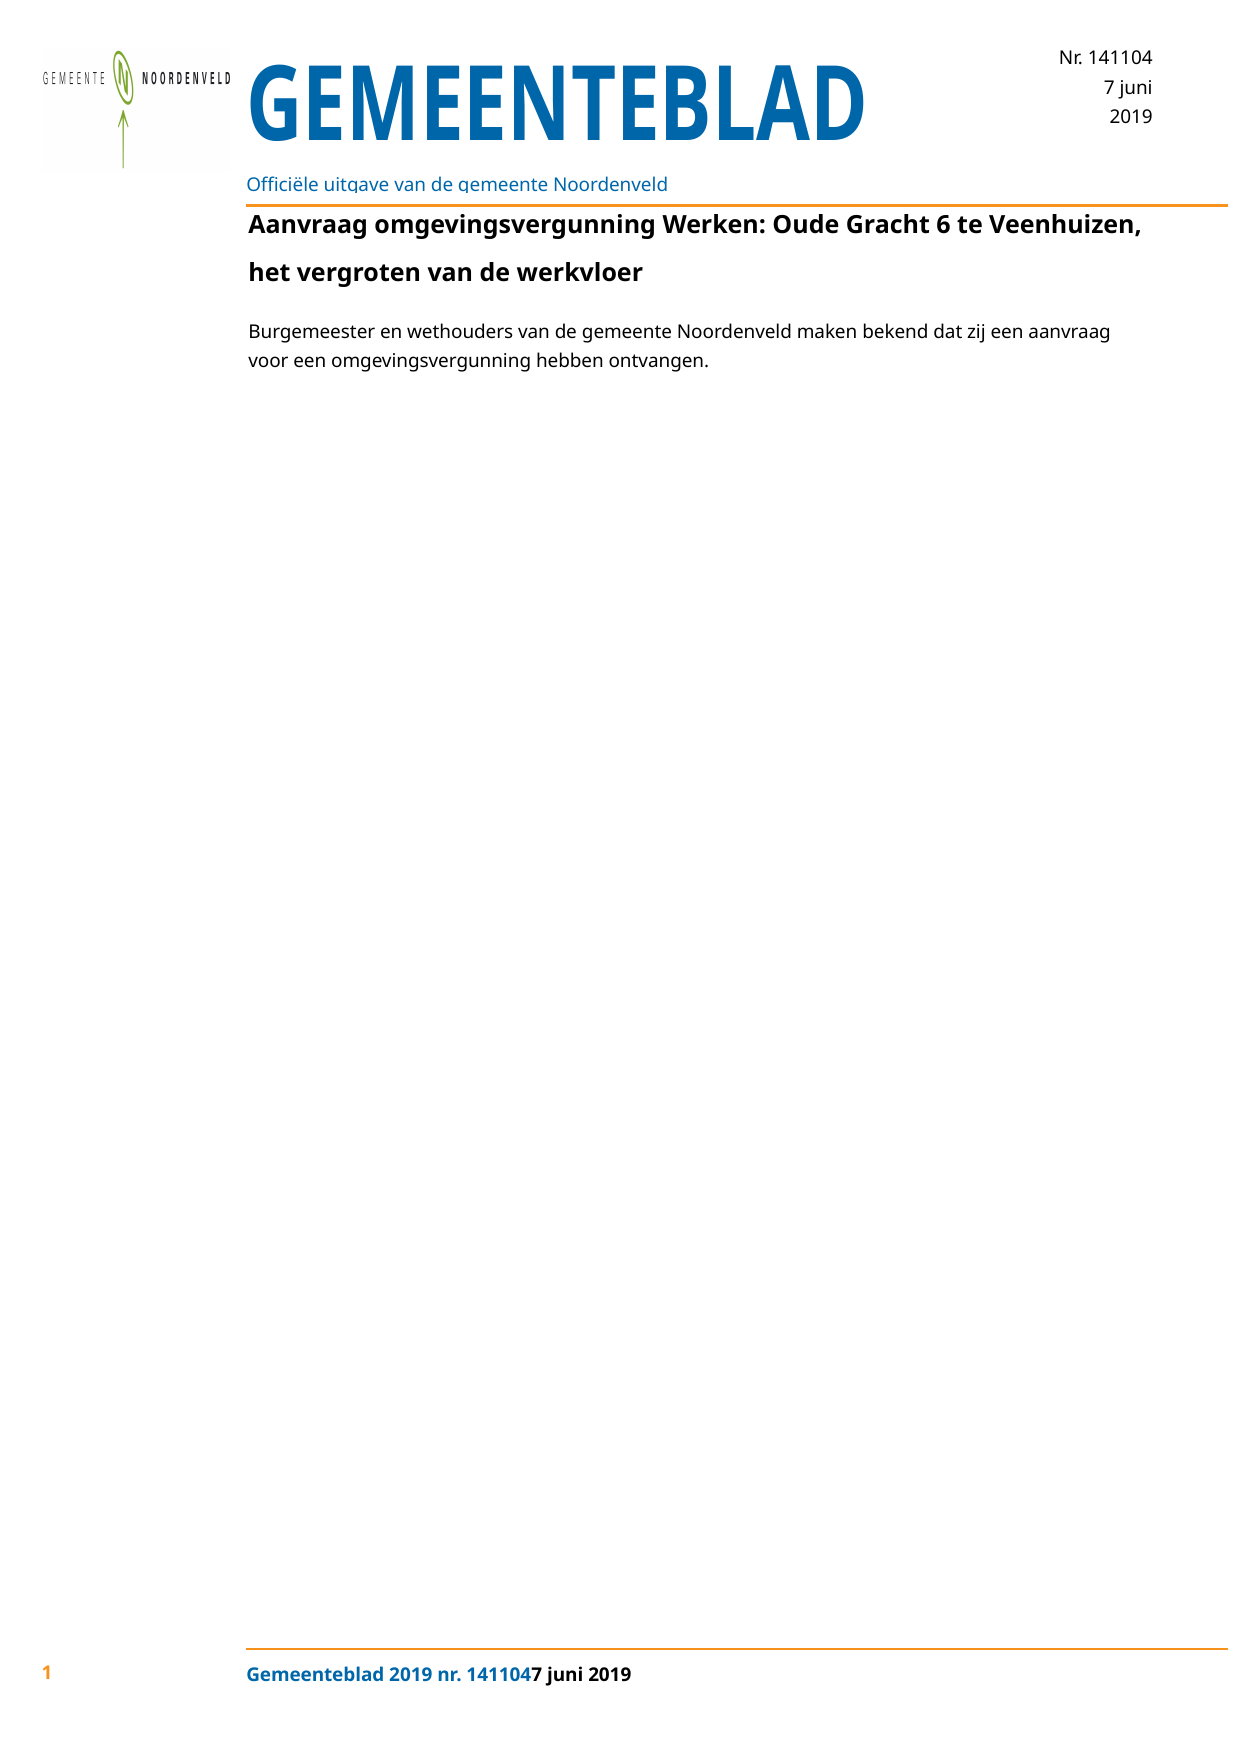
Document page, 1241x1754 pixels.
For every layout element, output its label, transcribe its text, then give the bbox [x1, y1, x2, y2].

text Aanvraag omgevingsvergunning Werken: Oude Gracht 6 te Veenhuizen, het vergroten van de werkvloer [248, 207, 1152, 288]
text Burgemeester en wethouders van de gemeente Noordenveld maken bekend dat zij een aanvraag voor een omgevingsvergunning hebben ontvangen. [248, 318, 1152, 373]
picture [41, 47, 231, 172]
